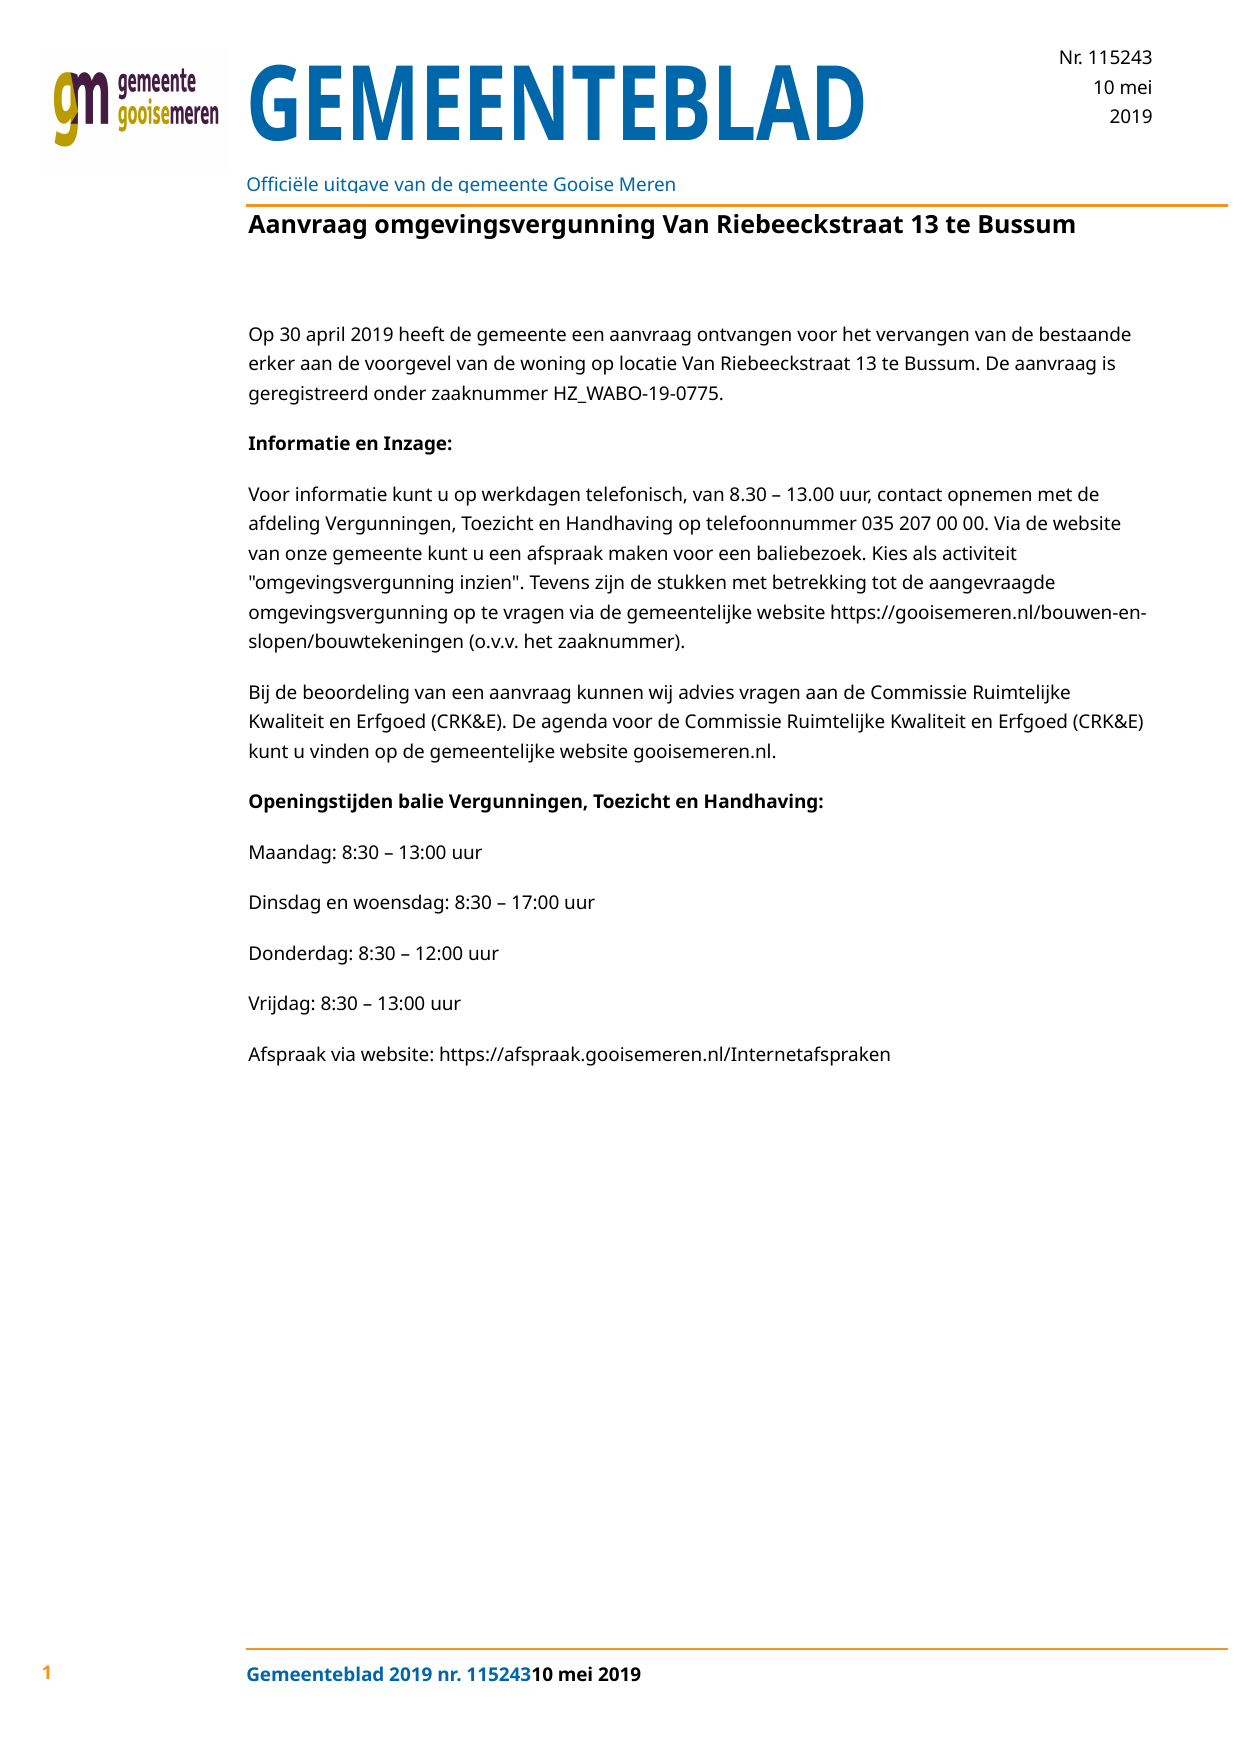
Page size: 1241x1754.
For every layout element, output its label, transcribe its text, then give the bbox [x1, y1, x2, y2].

text Afspraak via website: https://afspraak.gooisemeren.nl/Internetafspraken [248, 1041, 1152, 1066]
text Informatie en Inzage: [248, 430, 1152, 456]
text Dinsdag en woensdag: 8:30 – 17:00 uur [248, 889, 1152, 915]
text Op 30 april 2019 heeft de gemeente een aanvraag ontvangen voor het vervangen van de bestaande erker aan de voorgevel van de woning op locatie Van Riebeeckstraat 13 te Bussum. De aanvraag is geregistreerd onder zaaknummer HZ_WABO-19-0775. [248, 321, 1152, 406]
text Bij de beoordeling van een aanvraag kunnen wij advies vragen aan de Commissie Ruimtelijke Kwaliteit en Erfgoed (CRK&E). De agenda voor de Commissie Ruimtelijke Kwaliteit en Erfgoed (CRK&E) kunt u vinden op de gemeentelijke website gooisemeren.nl. [248, 679, 1152, 764]
text Vrijdag: 8:30 – 13:00 uur [248, 990, 1152, 1016]
text Maandag: 8:30 – 13:00 uur [248, 839, 1152, 865]
text Openingstijden balie Vergunningen, Toezicht en Handhaving: [248, 789, 1152, 814]
text Voor informatie kunt u op werkdagen telefonisch, van 8.30 – 13.00 uur, contact opnemen met de afdeling Vergunningen, Toezicht en Handhaving op telefoonnummer 035 207 00 00. Via de website van onze gemeente kunt u een afspraak maken voor een baliebezoek. Kies als activiteit "omgevingsvergunning inzien". Tevens zijn de stukken met betrekking tot de aangevraagde omgevingsvergunning op te vragen via de gemeentelijke website https://gooisemeren.nl/bouwen-en-slopen/bouwtekeningen (o.v.v. het zaaknummer). [248, 481, 1152, 654]
text Aanvraag omgevingsvergunning Van Riebeeckstraat 13 te Bussum [248, 207, 1152, 241]
picture [41, 47, 231, 172]
text Donderdag: 8:30 – 12:00 uur [248, 940, 1152, 966]
